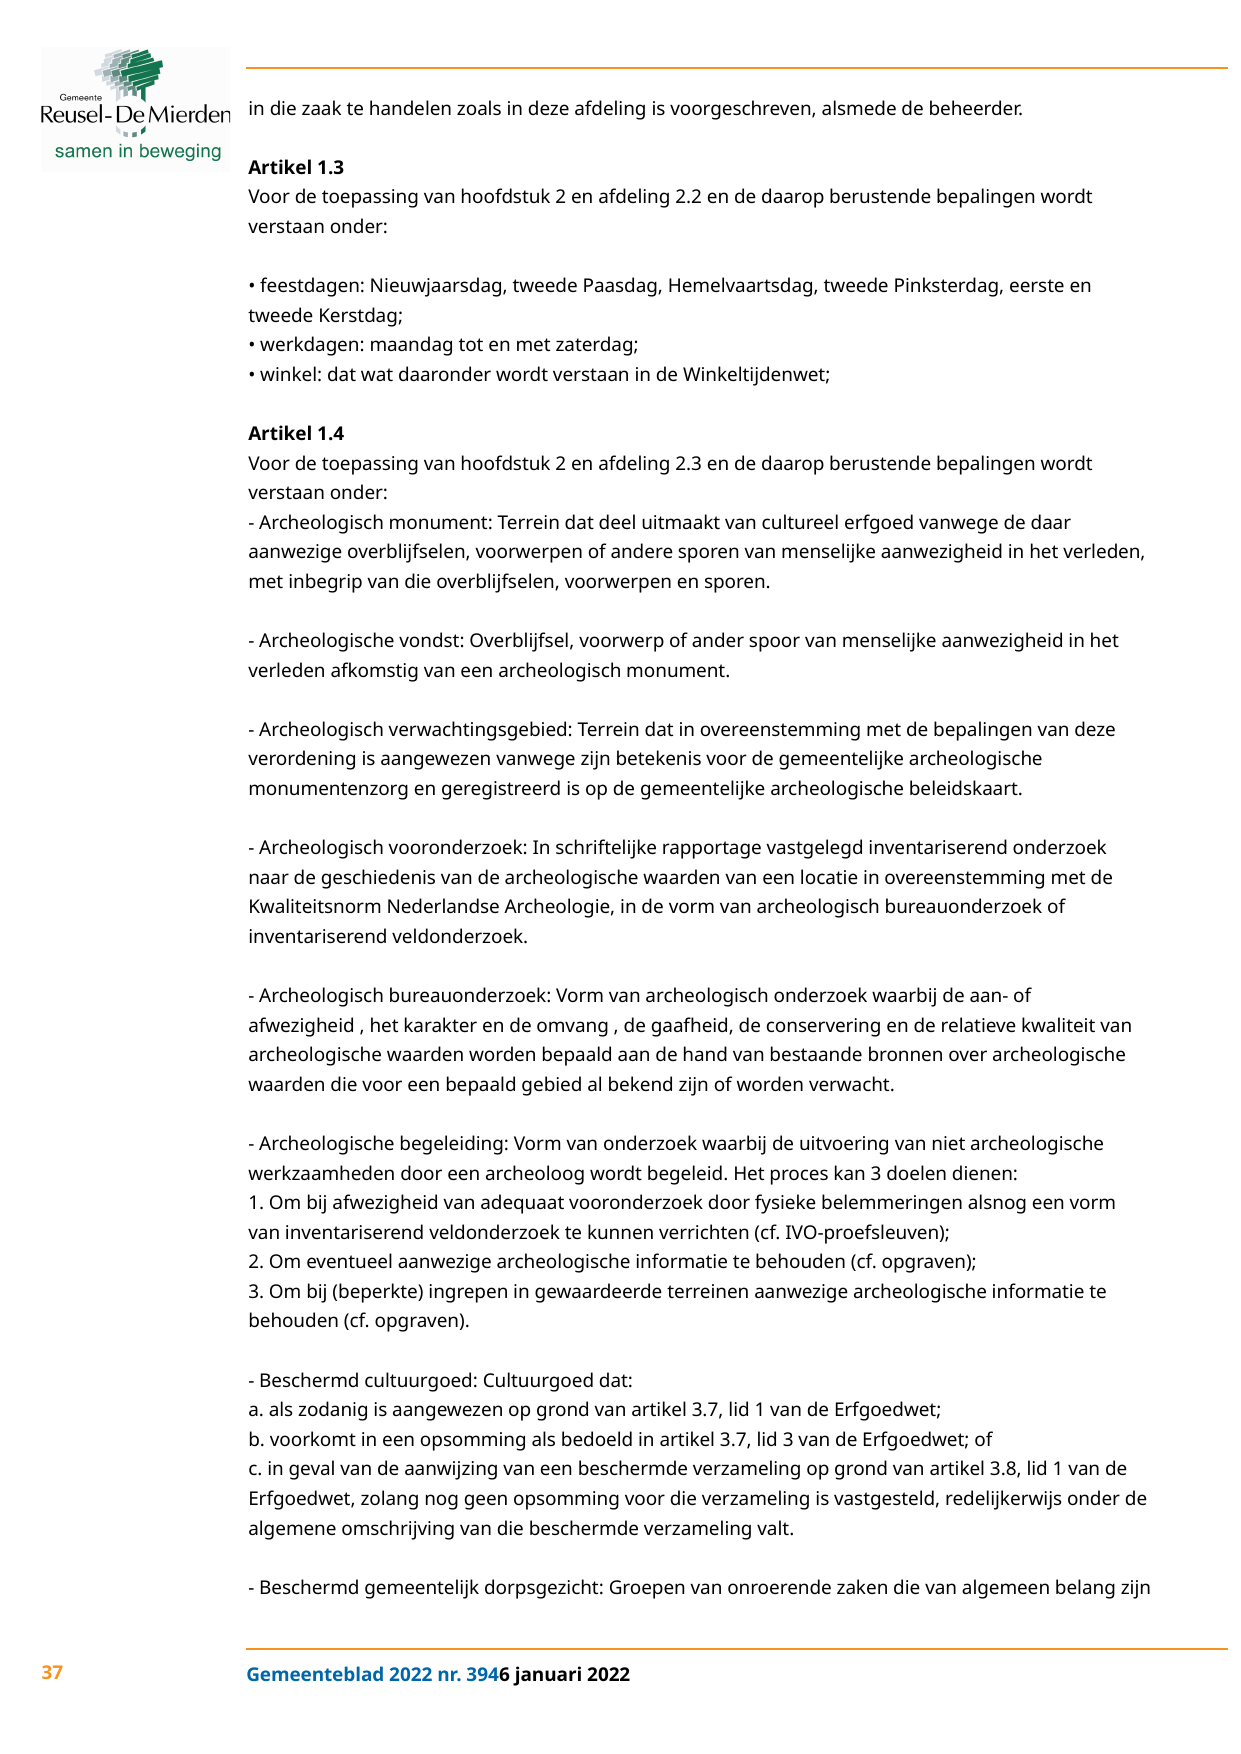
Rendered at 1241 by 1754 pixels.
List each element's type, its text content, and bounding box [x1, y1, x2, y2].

text - Archeologische begeleiding: Vorm van onderzoek waarbij de uitvoering van niet archeologische werkzaamheden door een archeoloog wordt begeleid. Het proces kan 3 doelen dienen: [248, 1130, 1152, 1186]
text c. in geval van de aanwijzing van een beschermde verzameling op grond van artikel 3.8, lid 1 van de Erfgoedwet, zolang nog geen opsomming voor die verzameling is vastgesteld, redelijkerwijs onder de algemene omschrijving van die beschermde verzameling valt. [248, 1456, 1152, 1541]
picture [41, 47, 231, 172]
text 2. Om eventueel aanwezige archeologische informatie te behouden (cf. opgraven); [248, 1248, 1152, 1274]
text - Beschermd gemeentelijk dorpsgezicht: Groepen van onroerende zaken die van algemeen belang zijn [248, 1574, 1152, 1600]
text 1. Om bij afwezigheid van adequaat vooronderzoek door fysieke belemmeringen alsnog een vorm van inventariserend veldonderzoek te kunnen verrichten (cf. IVO-proefsleuven); [248, 1189, 1152, 1245]
text Artikel 1.3 [248, 154, 1152, 180]
text Artikel 1.4 [248, 420, 1152, 446]
text - Archeologisch monument: Terrein dat deel uitmaakt van cultureel erfgoed vanwege de daar aanwezige overblijfselen, voorwerpen of andere sporen van menselijke aanwezigheid in het verleden, met inbegrip van die overblijfselen, voorwerpen en sporen. [248, 509, 1152, 594]
text - Archeologisch bureauonderzoek: Vorm van archeologisch onderzoek waarbij de aan- of afwezigheid , het karakter en de omvang , de gaafheid, de conservering en de relatieve kwaliteit van archeologische waarden worden bepaald aan de hand van bestaande bronnen over archeologische waarden die voor een bepaald gebied al bekend zijn of worden verwacht. [248, 982, 1152, 1097]
text - Archeologische vondst: Overblijfsel, voorwerp of ander spoor van menselijke aanwezigheid in het verleden afkomstig van een archeologisch monument. [248, 627, 1152, 683]
text - Beschermd cultuurgoed: Cultuurgoed dat: [248, 1367, 1152, 1393]
text Voor de toepassing van hoofdstuk 2 en afdeling 2.2 en de daarop berustende bepalingen wordt verstaan onder: [248, 183, 1152, 239]
text - Archeologisch vooronderzoek: In schriftelijke rapportage vastgelegd inventariserend onderzoek naar de geschiedenis van de archeologische waarden van een locatie in overeenstemming met de Kwaliteitsnorm Nederlandse Archeologie, in de vorm van archeologisch bureauonderzoek of inventariserend veldonderzoek. [248, 834, 1152, 949]
text 3. Om bij (beperkte) ingrepen in gewaardeerde terreinen aanwezige archeologische informatie te behouden (cf. opgraven). [248, 1278, 1152, 1333]
text b. voorkomt in een opsomming als bedoeld in artikel 3.7, lid 3 van de Erfgoedwet; of [248, 1426, 1152, 1452]
text • werkdagen: maandag tot en met zaterdag; [248, 331, 1152, 357]
text - Archeologisch verwachtingsgebied: Terrein dat in overeenstemming met de bepalingen van deze verordening is aangewezen vanwege zijn betekenis voor de gemeentelijke archeologische monumentenzorg en geregistreerd is op de gemeentelijke archeologische beleidskaart. [248, 716, 1152, 801]
text in die zaak te handelen zoals in deze afdeling is voorgeschreven, alsmede de beheerder. [248, 95, 1152, 121]
text • winkel: dat wat daaronder wordt verstaan in de Winkeltijdenwet; [248, 361, 1152, 387]
text Voor de toepassing van hoofdstuk 2 en afdeling 2.3 en de daarop berustende bepalingen wordt verstaan onder: [248, 450, 1152, 505]
text • feestdagen: Nieuwjaarsdag, tweede Paasdag, Hemelvaartsdag, tweede Pinksterdag, eerste en tweede Kerstdag; [248, 272, 1152, 328]
text a. als zodanig is aangewezen op grond van artikel 3.7, lid 1 van de Erfgoedwet; [248, 1396, 1152, 1422]
